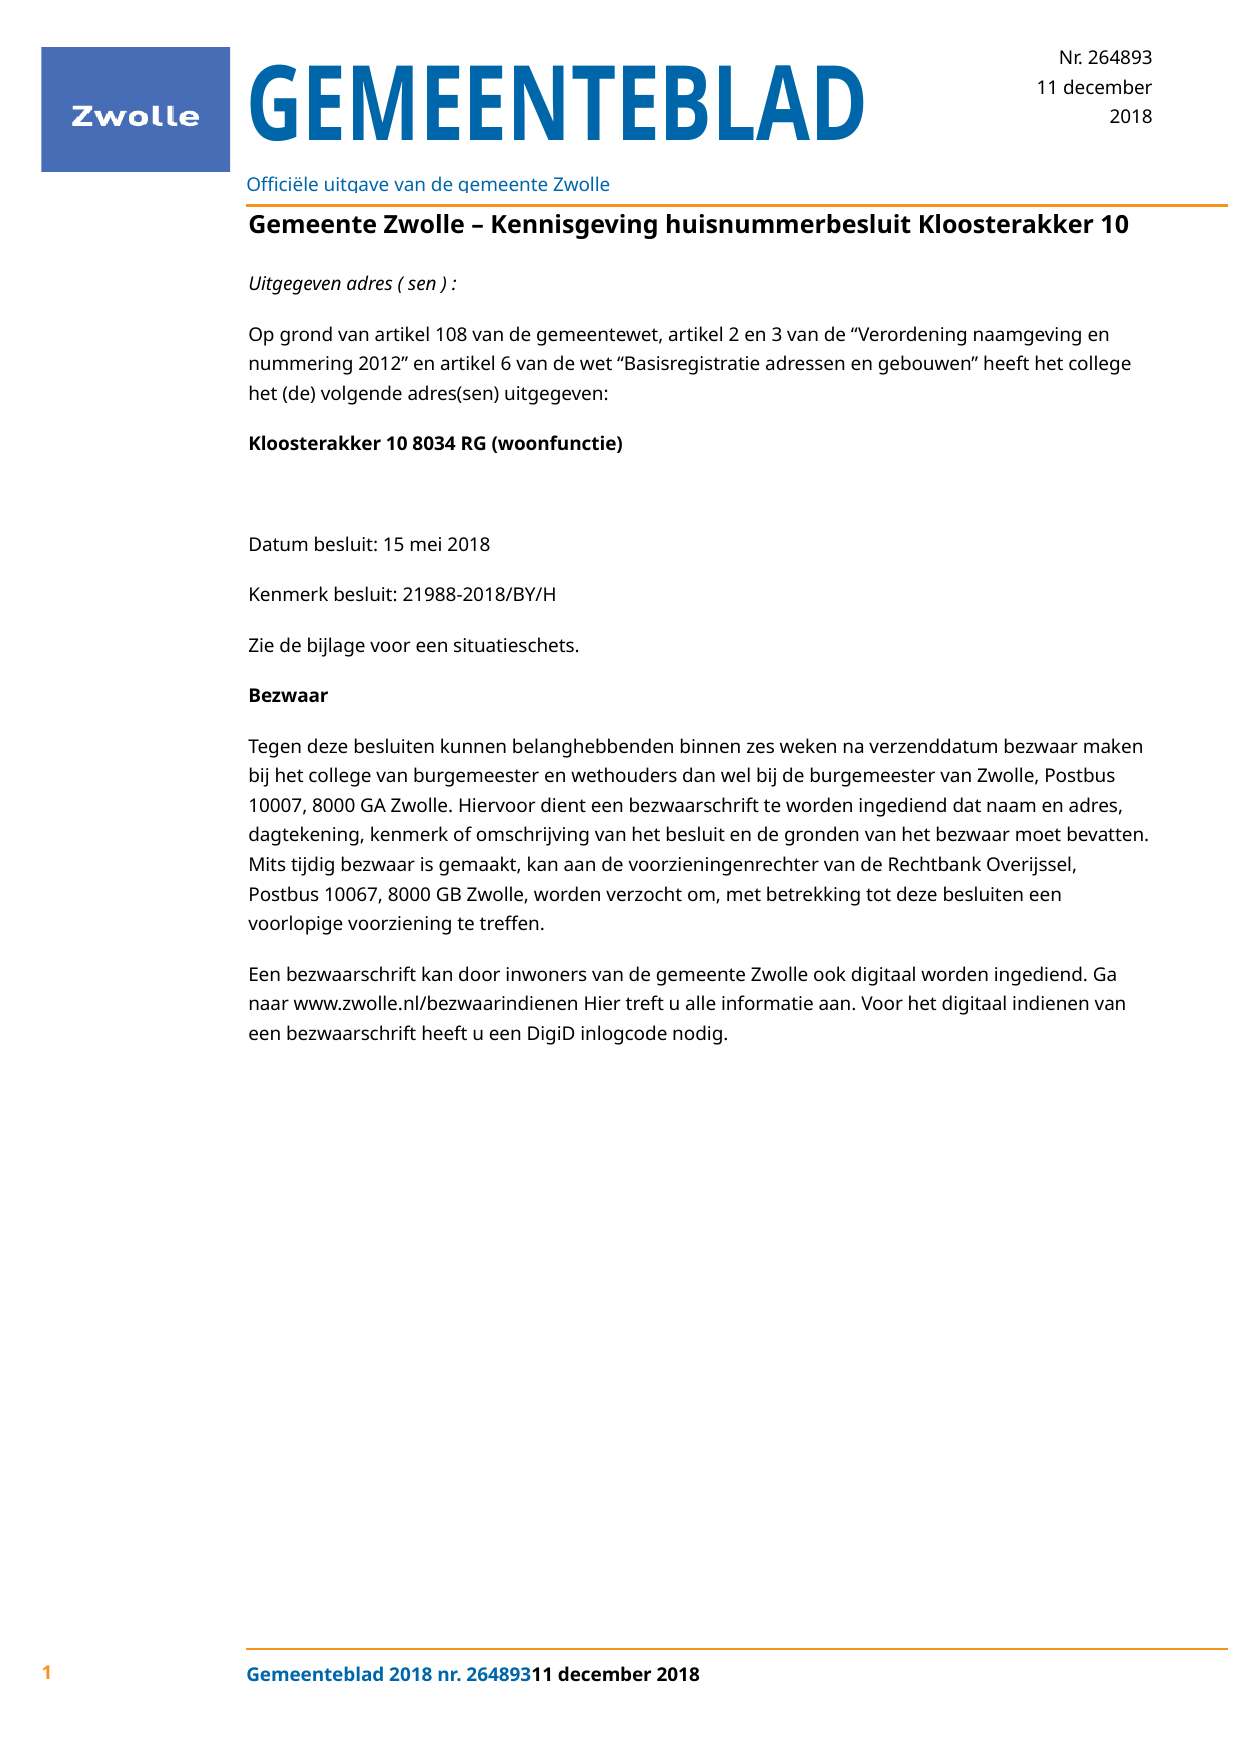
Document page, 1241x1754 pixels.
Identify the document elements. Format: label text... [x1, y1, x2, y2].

text Gemeente Zwolle – Kennisgeving huisnummerbesluit Kloosterakker 10 [248, 207, 1152, 241]
text Tegen deze besluiten kunnen belanghebbenden binnen zes weken na verzenddatum bezwaar maken bij het college van burgemeester en wethouders dan wel bij de burgemeester van Zwolle, Postbus 10007, 8000 GA Zwolle. Hiervoor dient een bezwaarschrift te worden ingediend dat naam en adres, dagtekening, kenmerk of omschrijving van het besluit en de gronden van het bezwaar moet bevatten. Mits tijdig bezwaar is gemaakt, kan aan de voorzieningenrechter van de Rechtbank Overijssel, Postbus 10067, 8000 GB Zwolle, worden verzocht om, met betrekking tot deze besluiten een voorlopige voorziening te treffen. [248, 733, 1152, 936]
text Bezwaar [248, 682, 1152, 708]
text Zie de bijlage voor een situatieschets. [248, 632, 1152, 658]
text Een bezwaarschrift kan door inwoners van de gemeente Zwolle ook digitaal worden ingediend. Ga naar www.zwolle.nl/bezwaarindienen Hier treft u alle informatie aan. Voor het digitaal indienen van een bezwaarschrift heeft u een DigiD inlogcode nodig. [248, 961, 1152, 1046]
text Kenmerk besluit: 21988-2018/BY/H [248, 582, 1152, 607]
text Op grond van artikel 108 van de gemeentewet, artikel 2 en 3 van de “Verordening naamgeving en nummering 2012” en artikel 6 van de wet “Basisregistratie adressen en gebouwen” heeft het college het (de) volgende adres(sen) uitgegeven: [248, 321, 1152, 406]
text Datum besluit: 15 mei 2018 [248, 531, 1152, 557]
picture [41, 47, 231, 172]
text Kloosterakker 10 8034 RG (woonfunctie) [248, 430, 1152, 456]
text Uitgegeven adres ( sen ) : [248, 270, 1152, 296]
